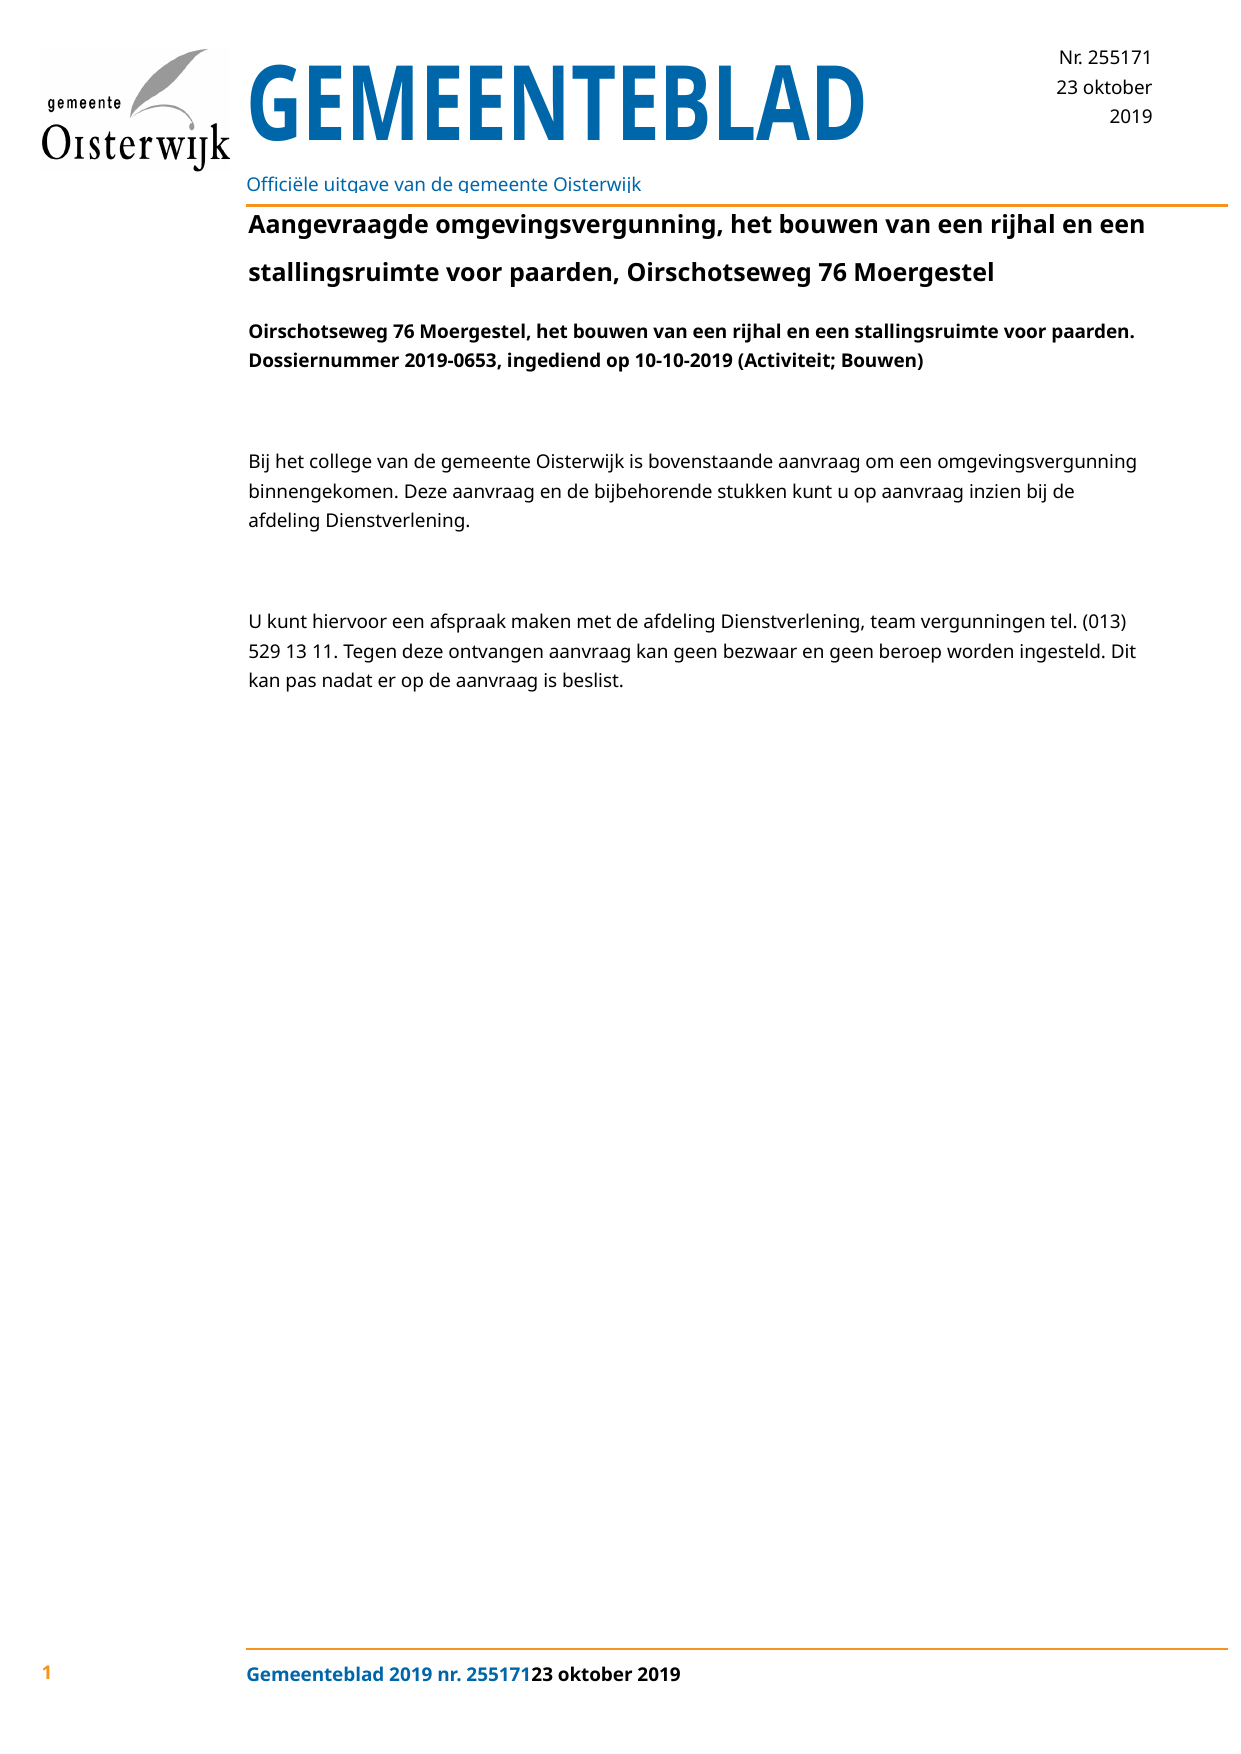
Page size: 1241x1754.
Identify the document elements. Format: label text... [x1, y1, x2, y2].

text Oirschotseweg 76 Moergestel, het bouwen van een rijhal en een stallingsruimte voor paarden. Dossiernummer 2019-0653, ingediend op 10-10-2019 (Activiteit; Bouwen) [248, 318, 1152, 373]
text Bij het college van de gemeente Oisterwijk is bovenstaande aanvraag om een omgevingsvergunning binnengekomen. Deze aanvraag en de bijbehorende stukken kunt u op aanvraag inzien bij de afdeling Dienstverlening. [248, 448, 1152, 533]
text Aangevraagde omgevingsvergunning, het bouwen van een rijhal en een stallingsruimte voor paarden, Oirschotseweg 76 Moergestel [248, 207, 1152, 288]
text U kunt hiervoor een afspraak maken met de afdeling Dienstverlening, team vergunningen tel. (013) 529 13 11. Tegen deze ontvangen aanvraag kan geen bezwaar en geen beroep worden ingesteld. Dit kan pas nadat er op de aanvraag is beslist. [248, 608, 1152, 693]
picture [41, 47, 231, 172]
